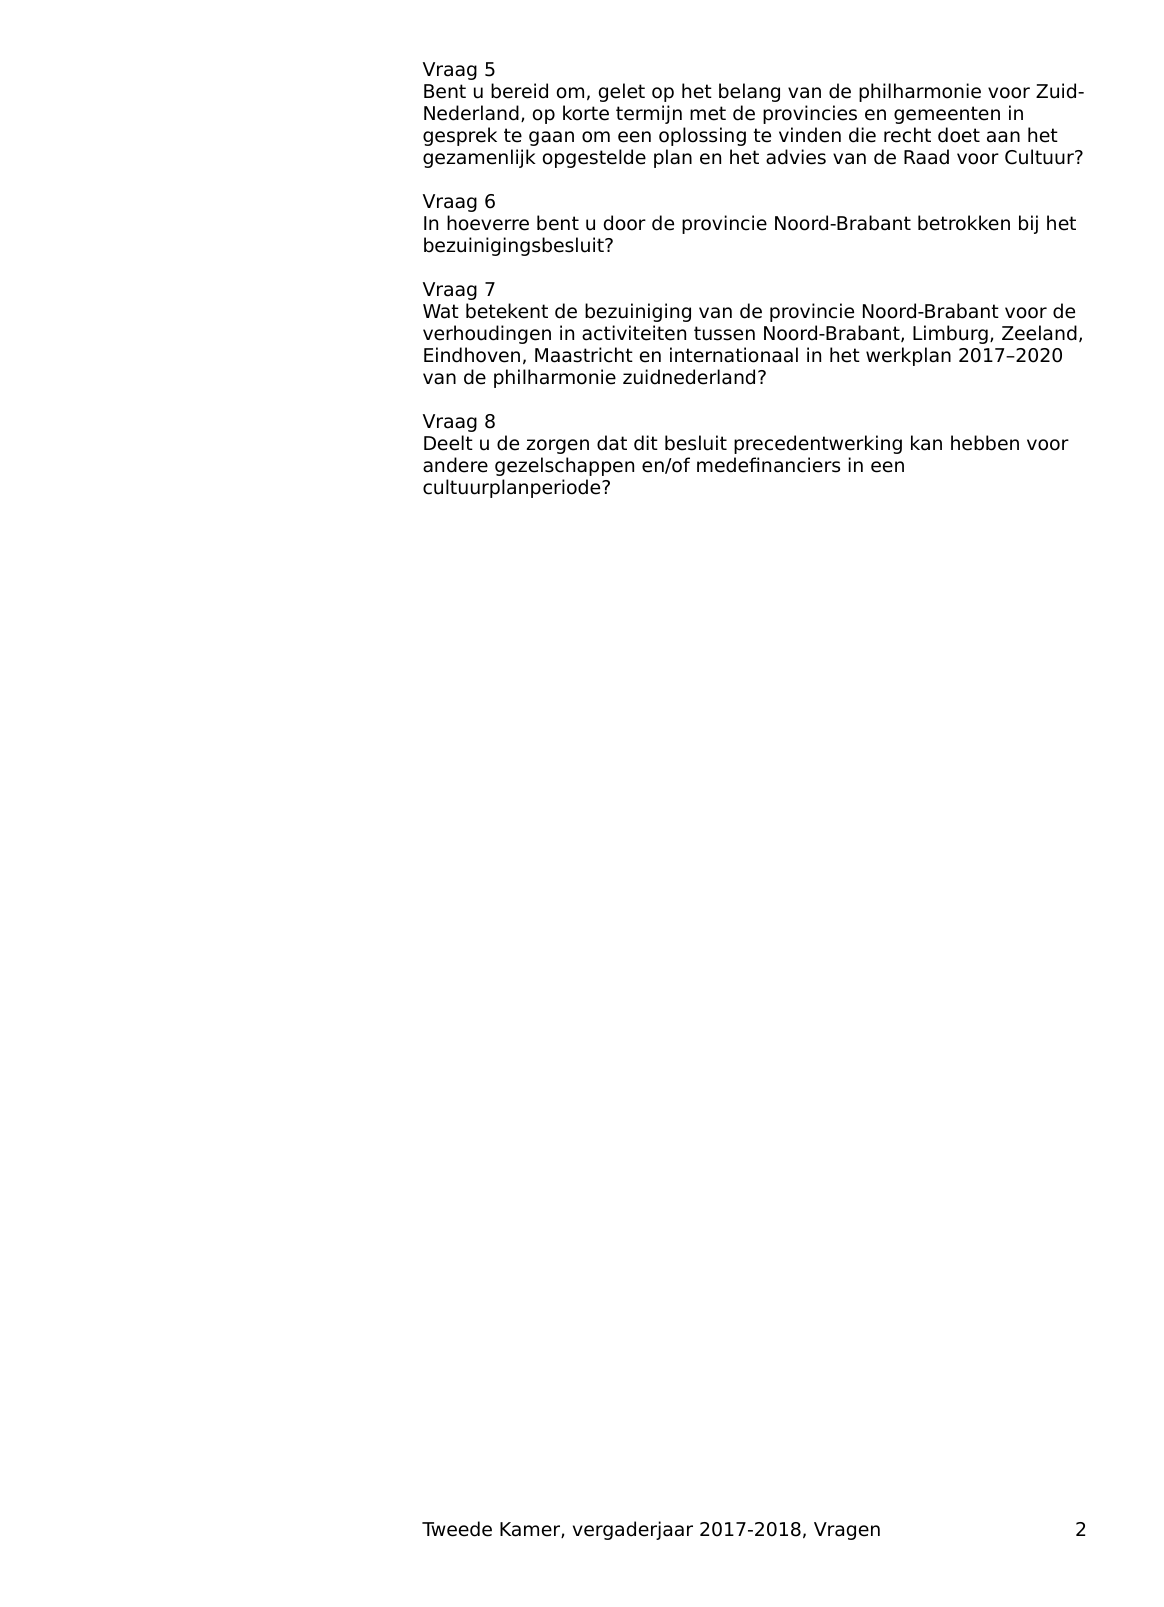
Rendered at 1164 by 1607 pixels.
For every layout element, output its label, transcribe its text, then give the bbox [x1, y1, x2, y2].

text In hoeverre bent u door de provincie Noord-Brabant betrokken bij het bezuinigingsbesluit? [422, 213, 1087, 257]
text Vraag 8 [422, 411, 1087, 433]
text Wat betekent de bezuiniging van de provincie Noord-Brabant voor de verhoudingen in activiteiten tussen Noord-Brabant, Limburg, Zeeland, Eindhoven, Maastricht en internationaal in het werkplan 2017–2020 van de philharmonie zuidnederland? [422, 301, 1087, 389]
text Deelt u de zorgen dat dit besluit precedentwerking kan hebben voor andere gezelschappen en/of medefinanciers in een cultuurplanperiode? [422, 433, 1087, 499]
text Bent u bereid om, gelet op het belang van de philharmonie voor Zuid-Nederland, op korte termijn met de provincies en gemeenten in gesprek te gaan om een oplossing te vinden die recht doet aan het gezamenlijk opgestelde plan en het advies van de Raad voor Cultuur? [422, 81, 1087, 169]
text Vraag 5 [422, 59, 1087, 81]
text Vraag 7 [422, 279, 1087, 301]
text Vraag 6 [422, 191, 1087, 213]
